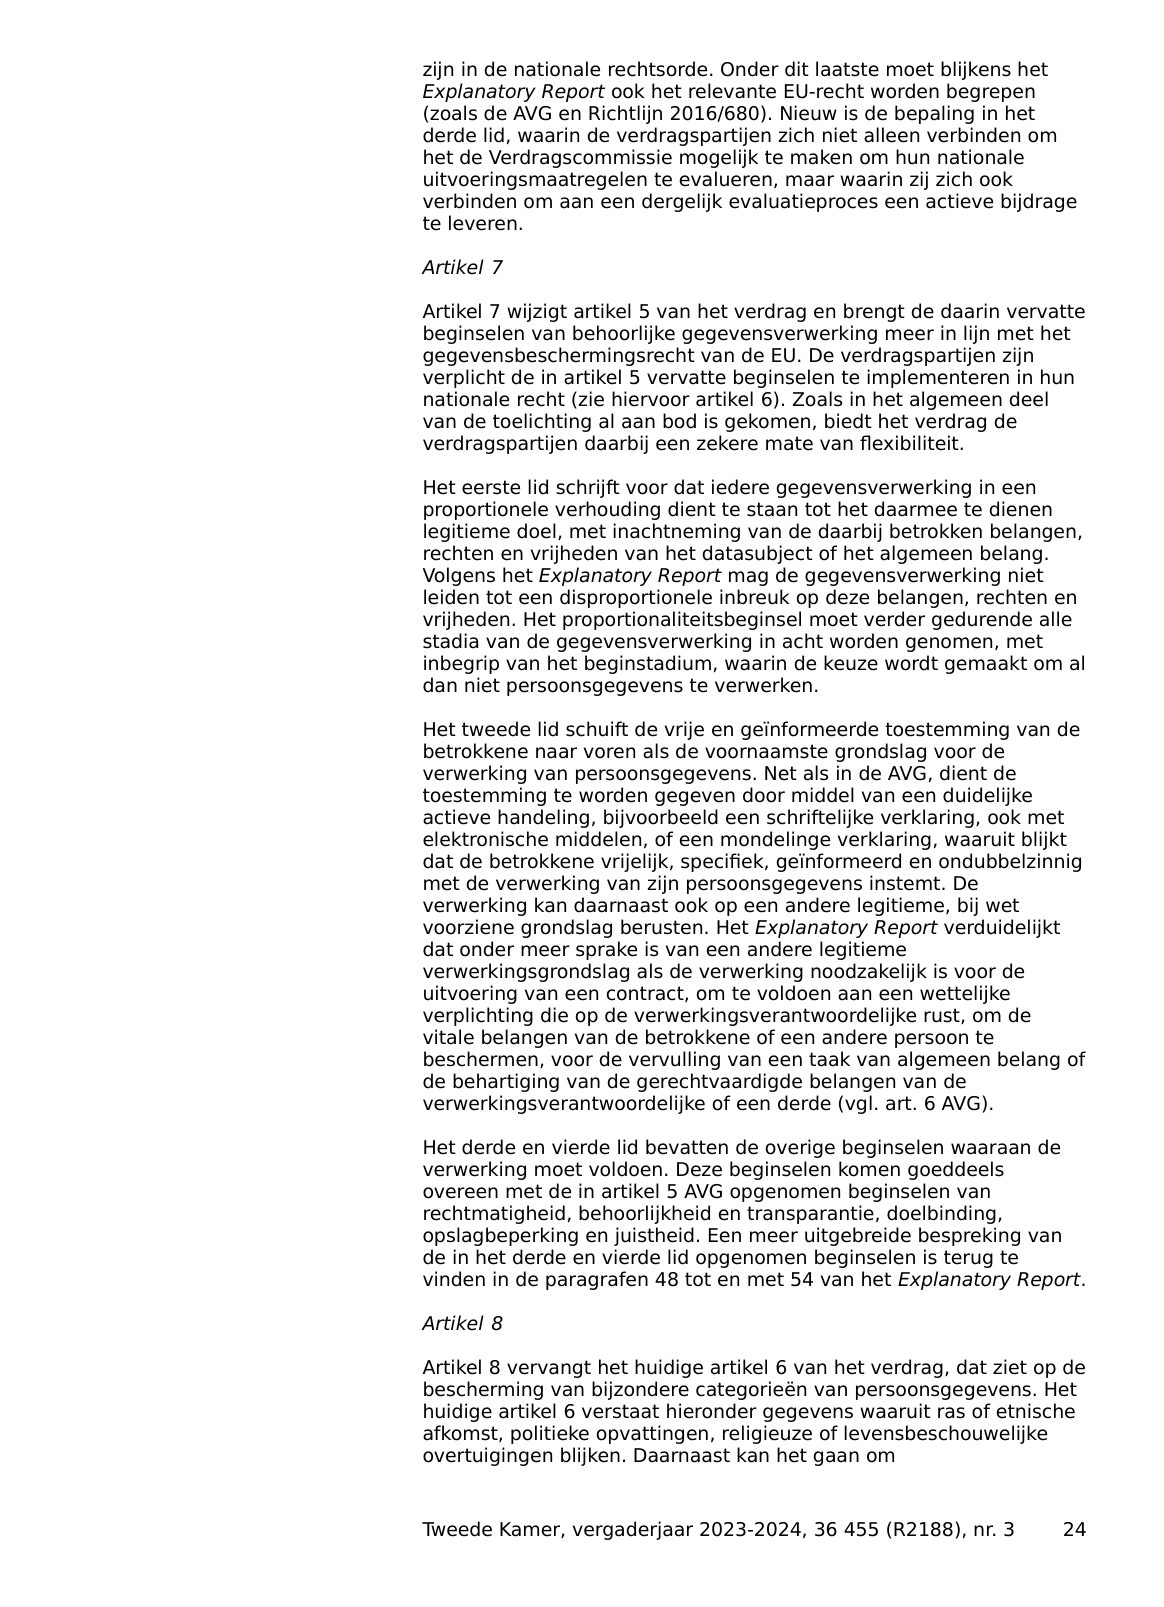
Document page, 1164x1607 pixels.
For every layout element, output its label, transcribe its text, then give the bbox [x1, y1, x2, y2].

text Artikel 8 vervangt het huidige artikel 6 van het verdrag, dat ziet op de bescherming van bijzondere categorieën van persoonsgegevens. Het huidige artikel 6 verstaat hieronder gegevens waaruit ras of etnische afkomst, politieke opvattingen, religieuze of levensbeschouwelijke overtuigingen blijken. Daarnaast kan het gaan om [422, 1357, 1087, 1467]
text Het derde en vierde lid bevatten de overige beginselen waaraan de verwerking moet voldoen. Deze beginselen komen goeddeels overeen met de in artikel 5 AVG opgenomen beginselen van rechtmatigheid, behoorlijkheid en transparantie, doelbinding, opslagbeperking en juistheid. Een meer uitgebreide bespreking van de in het derde en vierde lid opgenomen beginselen is terug te vinden in de paragrafen 48 tot en met 54 van het Explanatory Report. [422, 1137, 1087, 1291]
subtitle Artikel 7 [422, 257, 1087, 279]
text zijn in de nationale rechtsorde. Onder dit laatste moet blijkens het Explanatory Report ook het relevante EU-recht worden begrepen (zoals de AVG en Richtlijn 2016/680). Nieuw is de bepaling in het derde lid, waarin de verdragspartijen zich niet alleen verbinden om het de Verdragscommissie mogelijk te maken om hun nationale uitvoeringsmaatregelen te evalueren, maar waarin zij zich ook verbinden om aan een dergelijk evaluatieproces een actieve bijdrage te leveren. [422, 59, 1087, 235]
text Het tweede lid schuift de vrije en geïnformeerde toestemming van de betrokkene naar voren als de voornaamste grondslag voor de verwerking van persoonsgegevens. Net als in de AVG, dient de toestemming te worden gegeven door middel van een duidelijke actieve handeling, bijvoorbeeld een schriftelijke verklaring, ook met elektronische middelen, of een mondelinge verklaring, waaruit blijkt dat de betrokkene vrijelijk, specifiek, geïnformeerd en ondubbelzinnig met de verwerking van zijn persoonsgegevens instemt. De verwerking kan daarnaast ook op een andere legitieme, bij wet voorziene grondslag berusten. Het Explanatory Report verduidelijkt dat onder meer sprake is van een andere legitieme verwerkingsgrondslag als de verwerking noodzakelijk is voor de uitvoering van een contract, om te voldoen aan een wettelijke verplichting die op de verwerkingsverantwoordelijke rust, om de vitale belangen van de betrokkene of een andere persoon te beschermen, voor de vervulling van een taak van algemeen belang of de behartiging van de gerechtvaardigde belangen van de verwerkingsverantwoordelijke of een derde (vgl. art. 6 AVG). [422, 719, 1087, 1115]
text Het eerste lid schrijft voor dat iedere gegevensverwerking in een proportionele verhouding dient te staan tot het daarmee te dienen legitieme doel, met inachtneming van de daarbij betrokken belangen, rechten en vrijheden van het datasubject of het algemeen belang. Volgens het Explanatory Report mag de gegevensverwerking niet leiden tot een disproportionele inbreuk op deze belangen, rechten en vrijheden. Het proportionaliteitsbeginsel moet verder gedurende alle stadia van de gegevensverwerking in acht worden genomen, met inbegrip van het beginstadium, waarin de keuze wordt gemaakt om al dan niet persoonsgegevens te verwerken. [422, 477, 1087, 697]
subtitle Artikel 8 [422, 1313, 1087, 1335]
text Artikel 7 wijzigt artikel 5 van het verdrag en brengt de daarin vervatte beginselen van behoorlijke gegevensverwerking meer in lijn met het gegevensbeschermingsrecht van de EU. De verdragspartijen zijn verplicht de in artikel 5 vervatte beginselen te implementeren in hun nationale recht (zie hiervoor artikel 6). Zoals in het algemeen deel van de toelichting al aan bod is gekomen, biedt het verdrag de verdragspartijen daarbij een zekere mate van flexibiliteit. [422, 301, 1087, 455]
